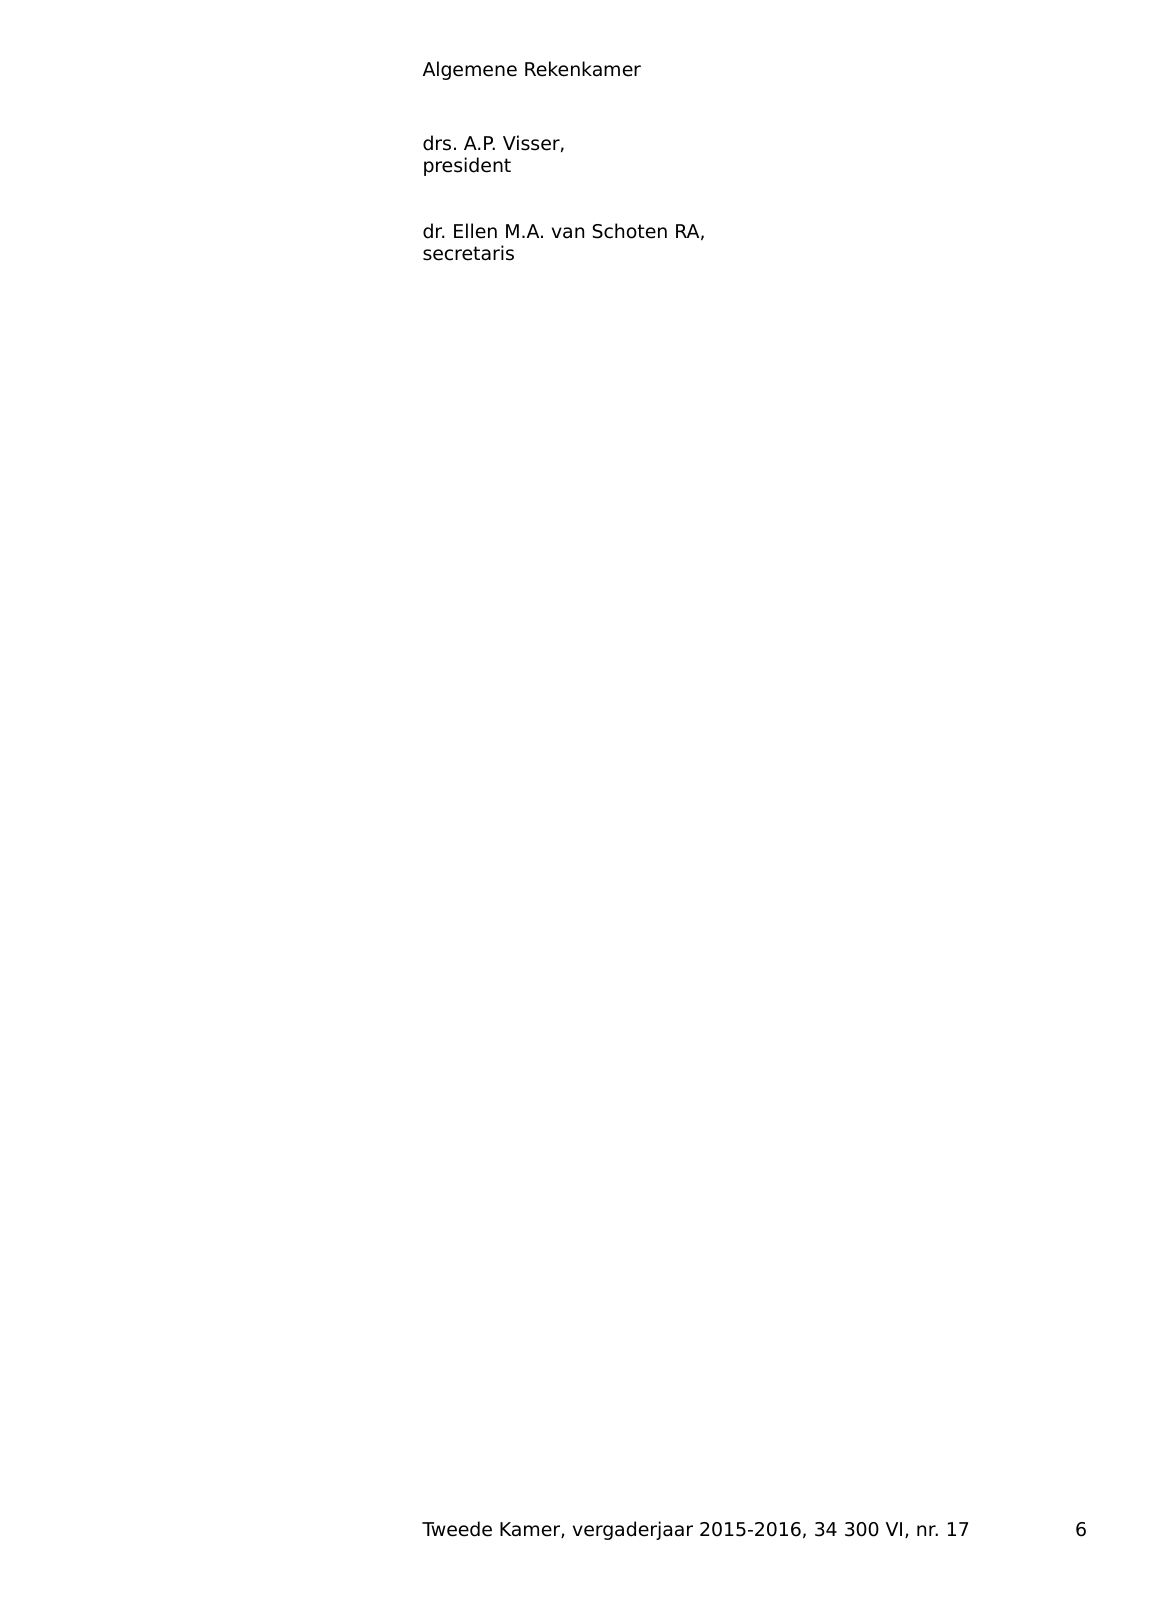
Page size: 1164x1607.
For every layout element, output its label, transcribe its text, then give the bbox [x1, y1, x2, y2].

text dr. Ellen M.A. van Schoten RA, secretaris [422, 199, 1087, 265]
text drs. A.P. Visser, president [422, 111, 1087, 177]
text Algemene Rekenkamer [422, 59, 1087, 81]
